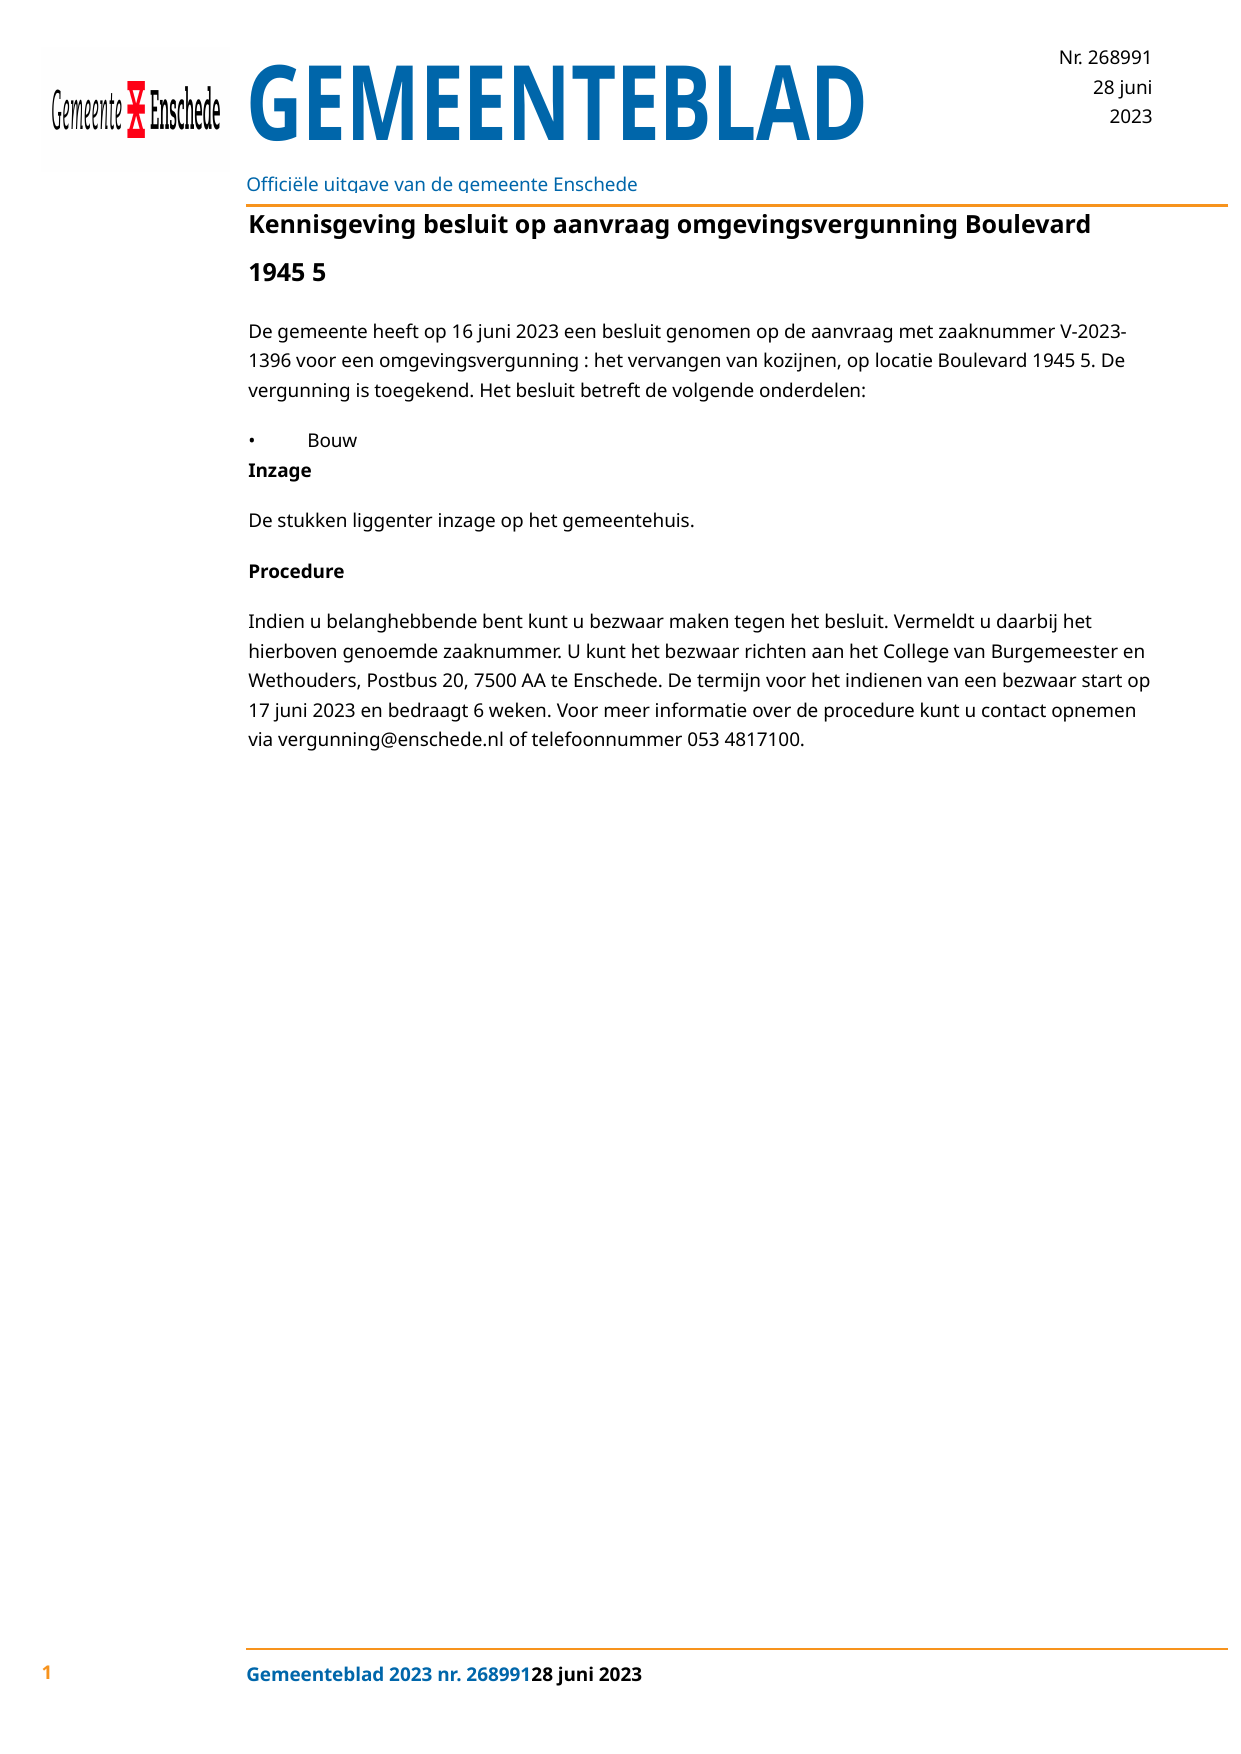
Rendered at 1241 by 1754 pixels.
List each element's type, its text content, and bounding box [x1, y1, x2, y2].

text De gemeente heeft op 16 juni 2023 een besluit genomen op de aanvraag met zaaknummer V-2023-1396 voor een omgevingsvergunning : het vervangen van kozijnen, op locatie Boulevard 1945 5. De vergunning is toegekend. Het besluit betreft de volgende onderdelen: [248, 318, 1152, 403]
text Kennisgeving besluit op aanvraag omgevingsvergunning Boulevard 1945 5 [248, 207, 1152, 288]
text De stukken liggenter inzage op het gemeentehuis. [248, 507, 1152, 533]
picture [41, 47, 231, 172]
text Indien u belanghebbende bent kunt u bezwaar maken tegen het besluit. Vermeldt u daarbij het hierboven genoemde zaaknummer. U kunt het bezwaar richten aan het College van Burgemees­ter en Wethouders, Postbus 20, 7500 AA te Enschede. De termijn voor het indienen van een bezwaar start op 17 juni 2023 en bedraagt 6 weken. Voor meer informatie over de procedure kunt u contact opnemen via vergunning@enschede.nl of telefoonnummer 053 4817100. [248, 608, 1152, 752]
text Inzage [248, 457, 1152, 483]
list Bouw [248, 427, 1152, 453]
text Procedure [248, 558, 1152, 584]
